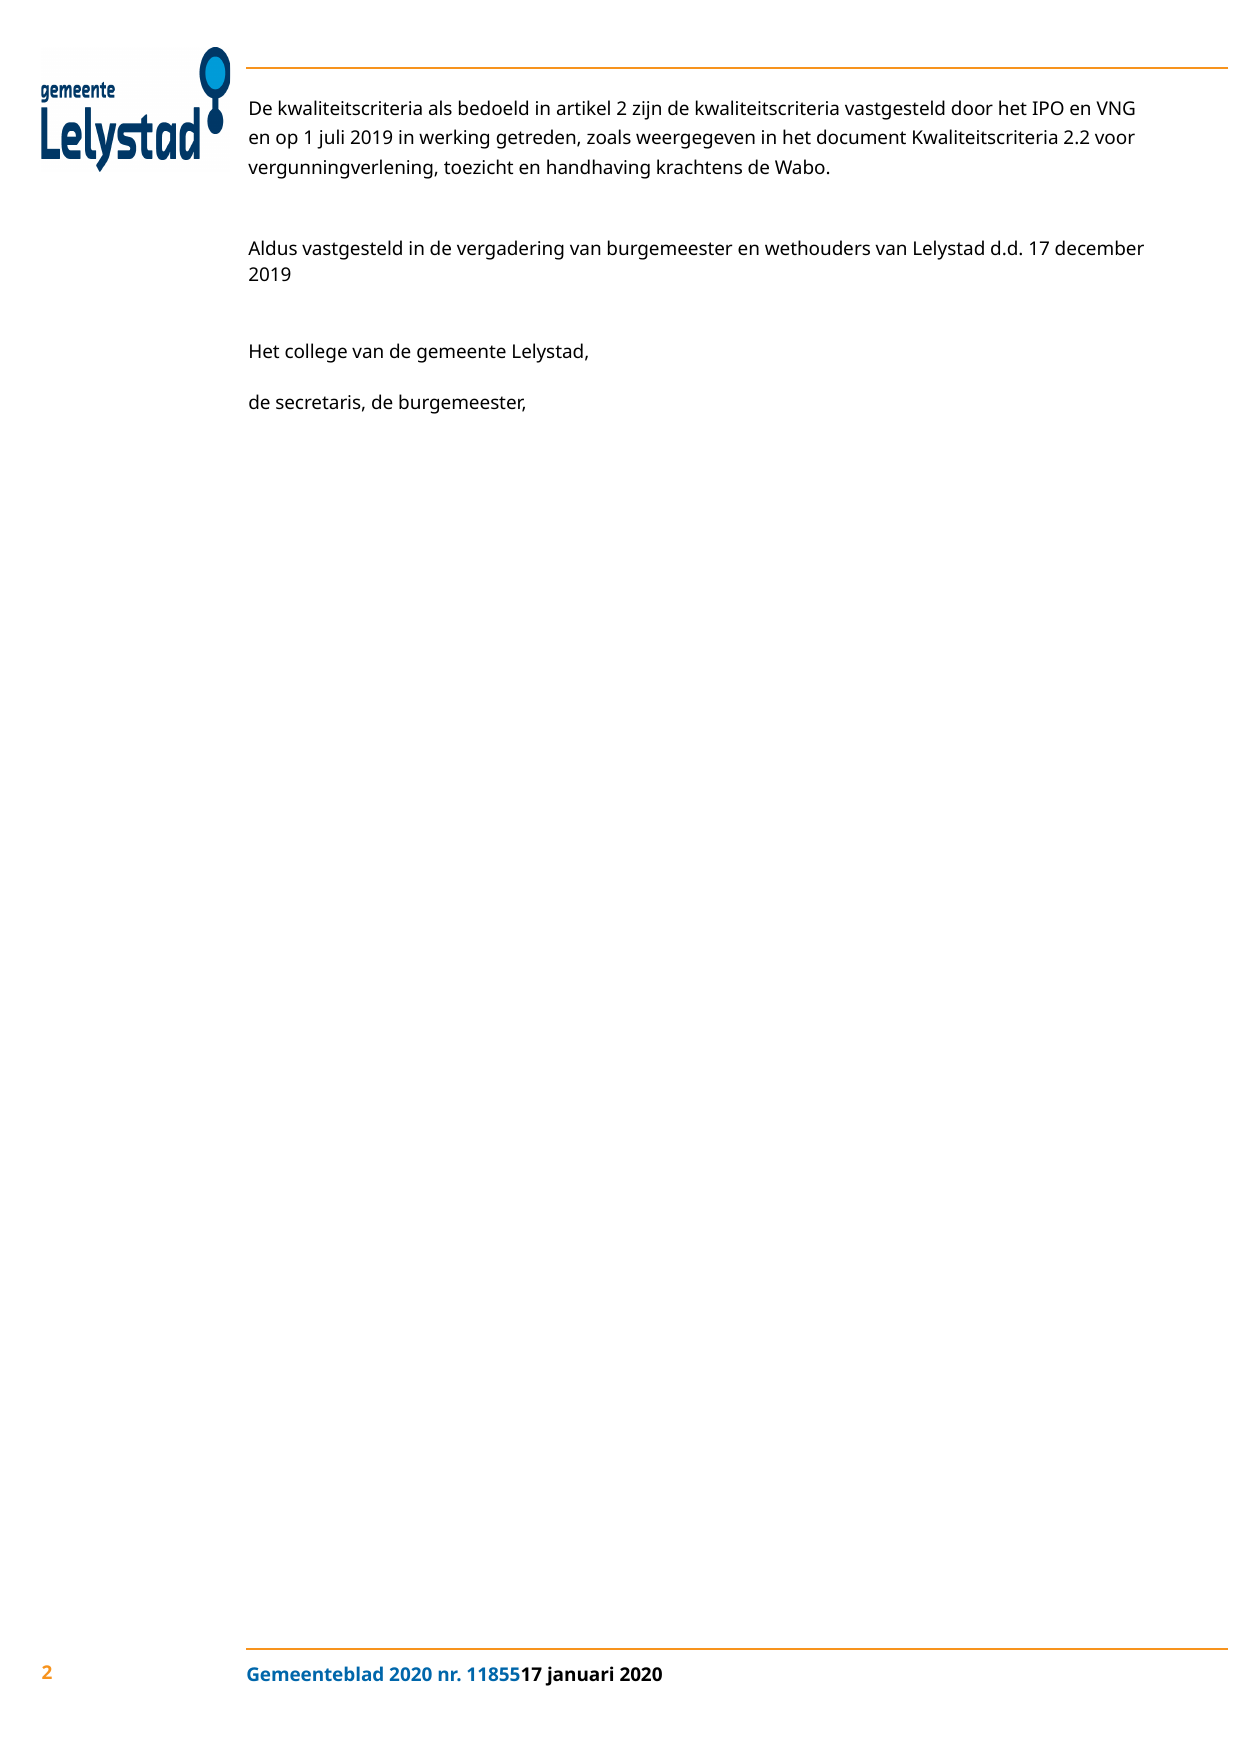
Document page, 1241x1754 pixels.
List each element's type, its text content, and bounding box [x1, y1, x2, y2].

picture [41, 47, 231, 172]
text Aldus vastgesteld in de vergadering van burgemeester en wethouders van Lelystad d.d. 17 december 2019 [248, 235, 1152, 286]
text De kwaliteitscriteria als bedoeld in artikel 2 zijn de kwaliteitscriteria vastgesteld door het IPO en VNG en op 1 juli 2019 in werking getreden, zoals weergegeven in het document Kwaliteitscriteria 2.2 voor vergunningverlening, toezicht en handhaving krachtens de Wabo. [248, 95, 1152, 180]
text Het college van de gemeente Lelystad, [248, 338, 1152, 364]
text de secretaris, de burgemeester, [248, 389, 1152, 415]
